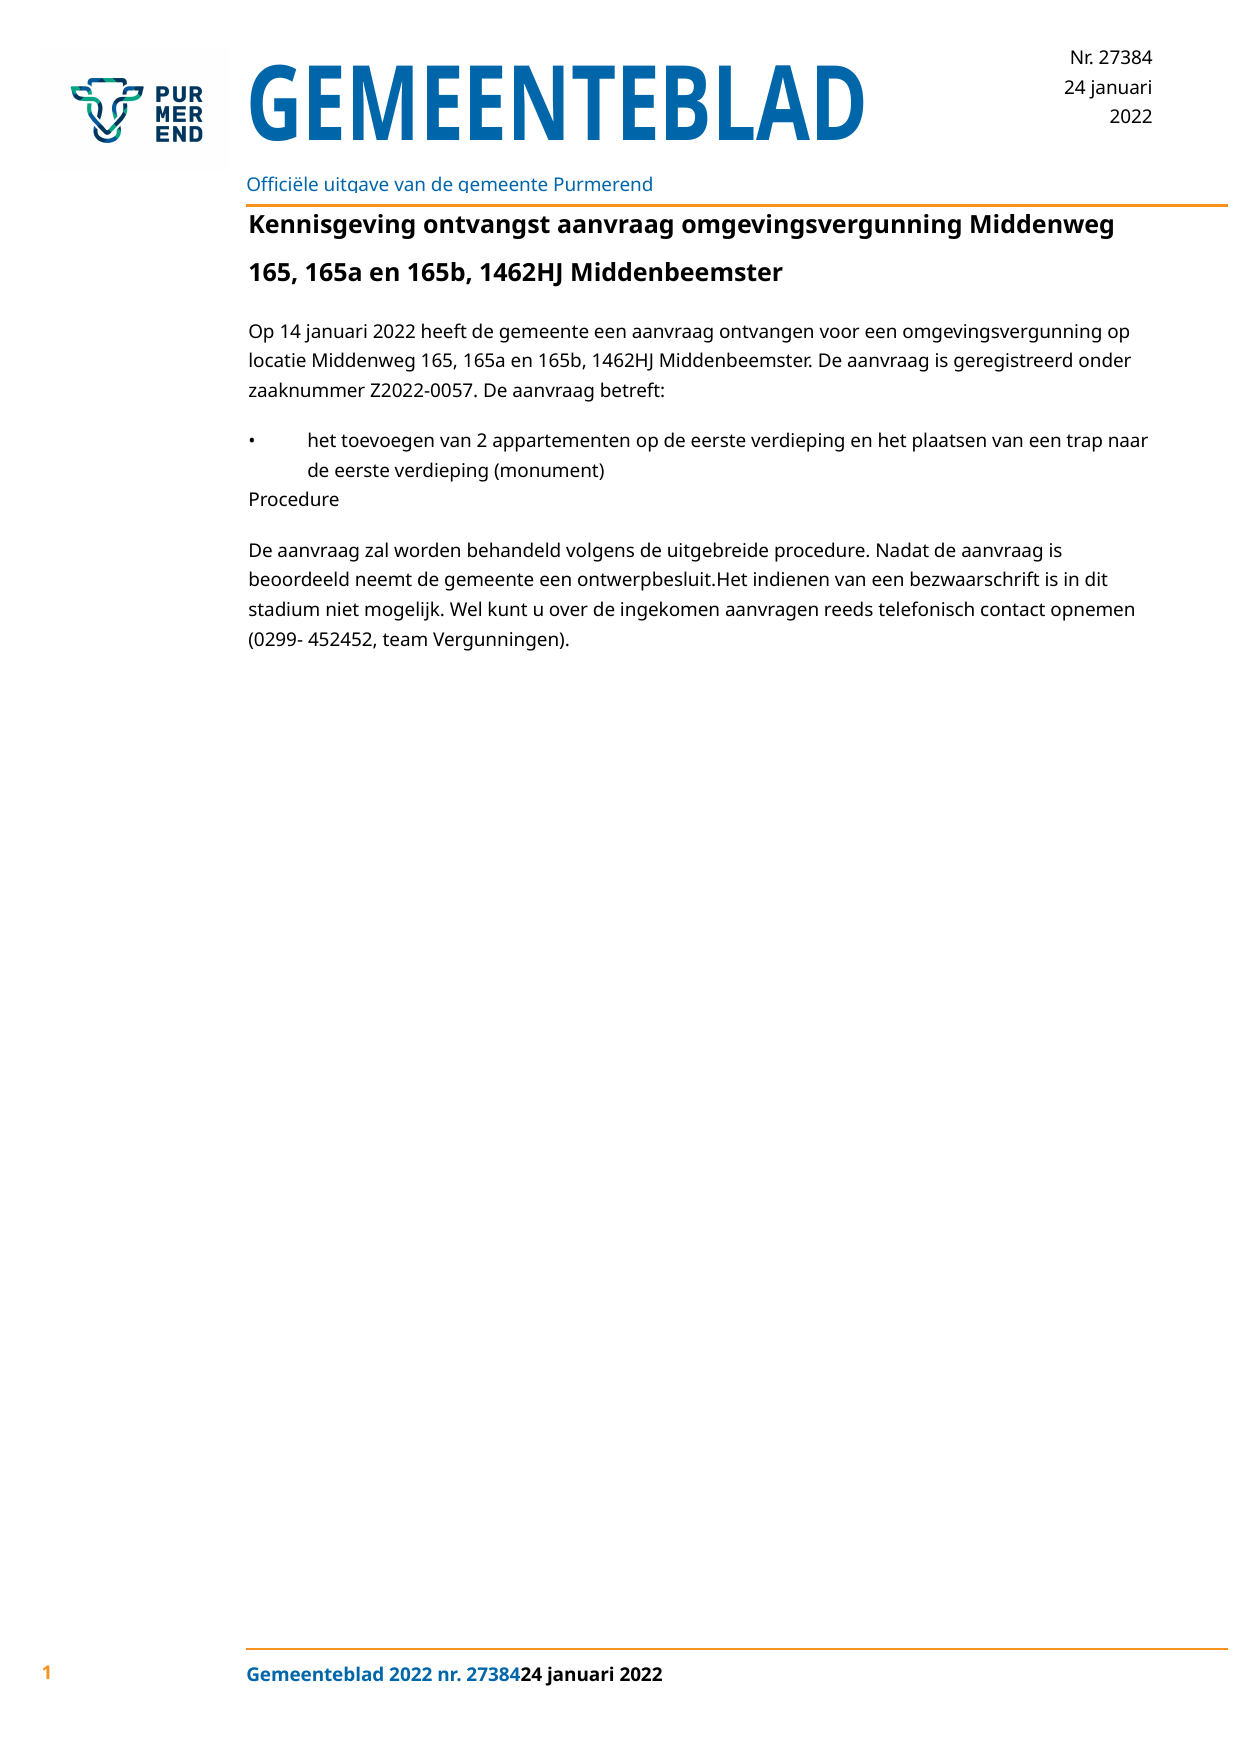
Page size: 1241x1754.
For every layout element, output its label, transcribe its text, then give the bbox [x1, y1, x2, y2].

text Procedure [248, 487, 1152, 512]
picture [41, 47, 231, 172]
text De aanvraag zal worden behandeld volgens de uitgebreide procedure. Nadat de aanvraag is beoordeeld neemt de gemeente een ontwerpbesluit.Het indienen van een bezwaarschrift is in dit stadium niet mogelijk. Wel kunt u over de ingekomen aanvragen reeds telefonisch contact opnemen (0299- 452452, team Vergunningen). [248, 537, 1152, 652]
list het toevoegen van 2 appartementen op de eerste verdieping en het plaatsen van een trap naar de eerste verdieping (monument) [248, 427, 1152, 483]
text Op 14 januari 2022 heeft de gemeente een aanvraag ontvangen voor een omgevingsvergunning op locatie Middenweg 165, 165a en 165b, 1462HJ Middenbeemster. De aanvraag is geregistreerd onder zaaknummer Z2022-0057. De aanvraag betreft: [248, 318, 1152, 403]
text Kennisgeving ontvangst aanvraag omgevingsvergunning Middenweg 165, 165a en 165b, 1462HJ Middenbeemster [248, 207, 1152, 288]
